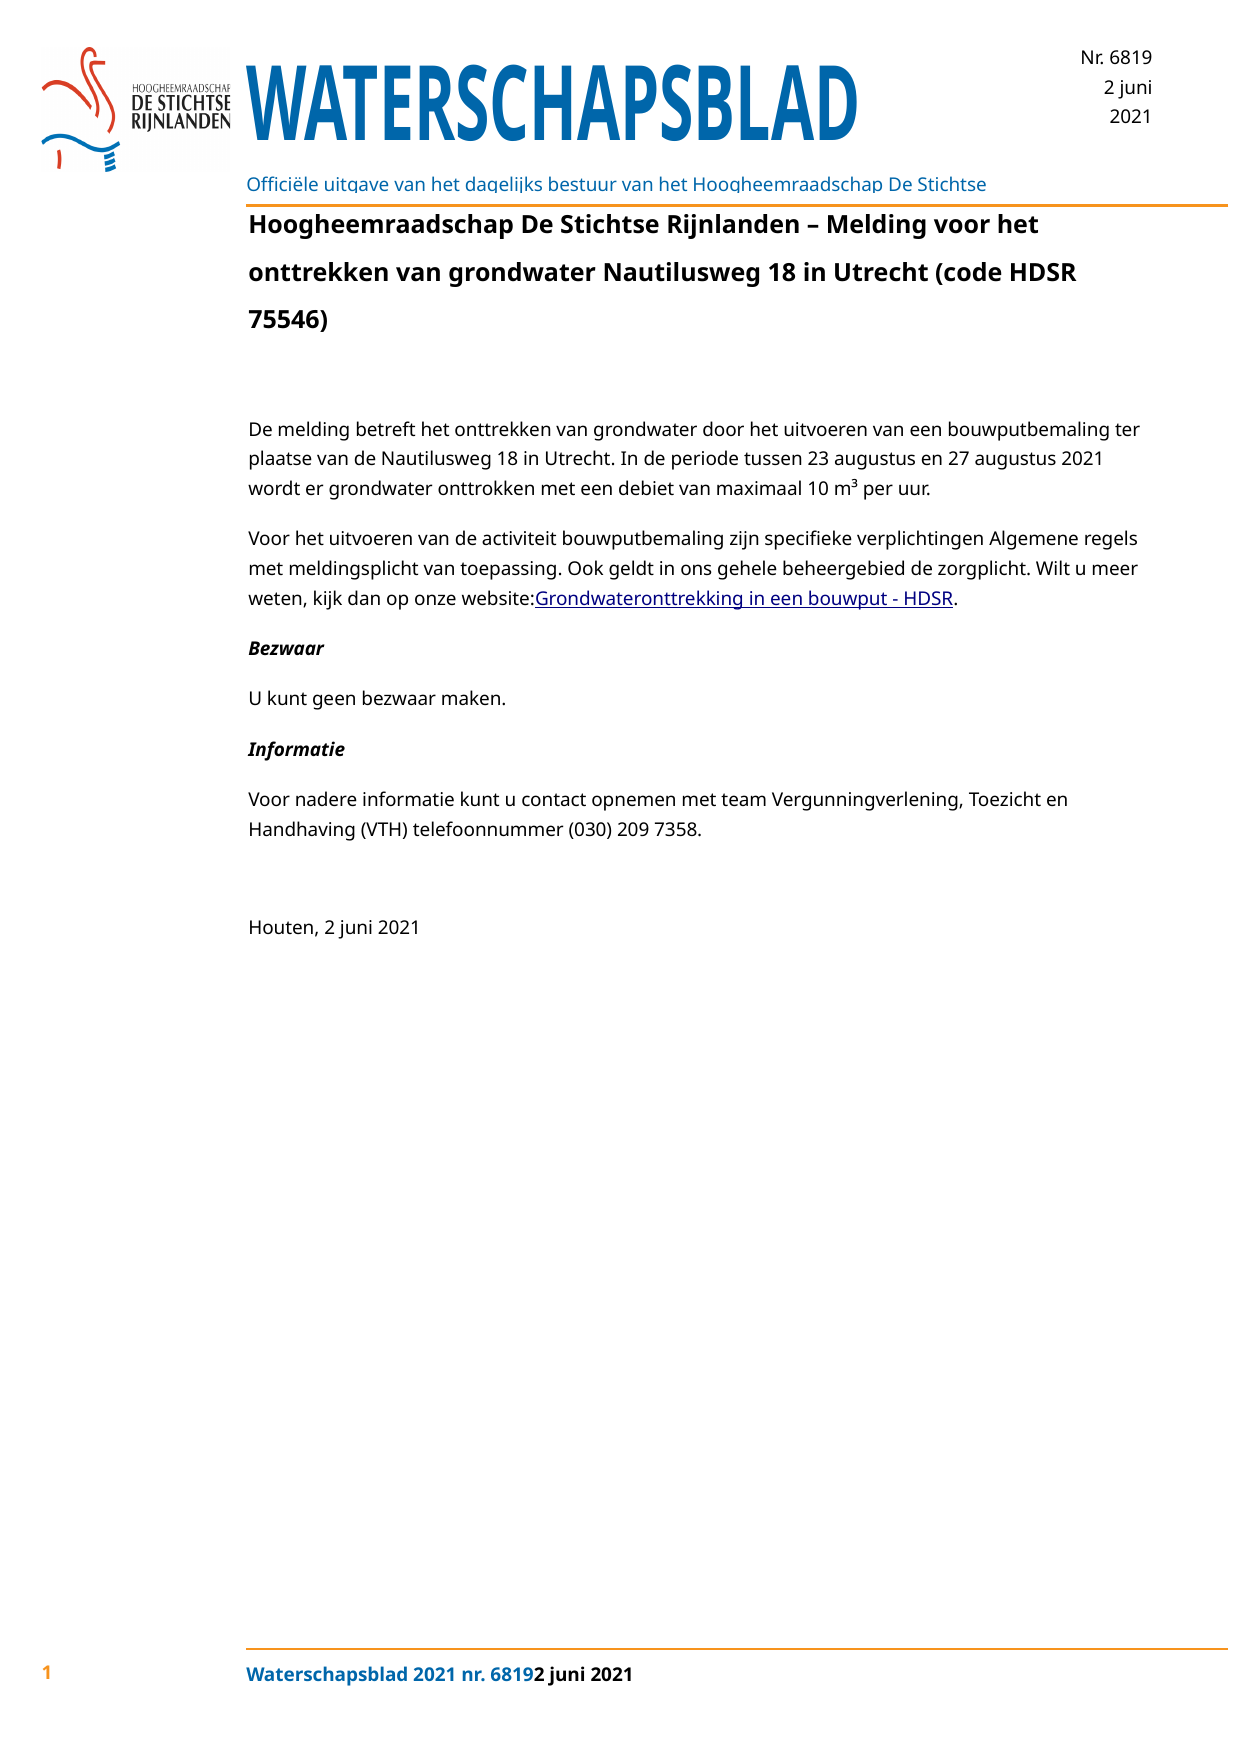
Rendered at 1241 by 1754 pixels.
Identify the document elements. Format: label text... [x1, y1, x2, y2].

picture [41, 47, 231, 172]
text U kunt geen bezwaar maken. [248, 686, 1152, 711]
text De melding betreft het onttrekken van grondwater door het uitvoeren van een bouwputbemaling ter plaatse van de Nautilusweg 18 in Utrecht. In de periode tussen 23 augustus en 27 augustus 2021 wordt er grondwater onttrokken met een debiet van maximaal 10 m³ per uur. [248, 416, 1152, 501]
text Bezwaar [248, 635, 1152, 661]
text Hoogheemraadschap De Stichtse Rijnlanden – Melding voor het onttrekken van grondwater Nautilusweg 18 in Utrecht (code HDSR 75546) [248, 207, 1152, 336]
text Informatie [248, 736, 1152, 762]
text Voor het uitvoeren van de activiteit bouwputbemaling zijn specifieke verplichtingen Algemene regels met meldingsplicht van toepassing. Ook geldt in ons gehele beheergebied de zorgplicht. Wilt u meer weten, kijk dan op onze website:Grondwateronttrekking in een bouwput - HDSR. [248, 526, 1152, 610]
text Voor nadere informatie kunt u contact opnemen met team Vergunningverlening, Toezicht en Handhaving (VTH) telefoonnummer (030) 209 7358. [248, 786, 1152, 842]
text Houten, 2 juni 2021 [248, 914, 1152, 940]
